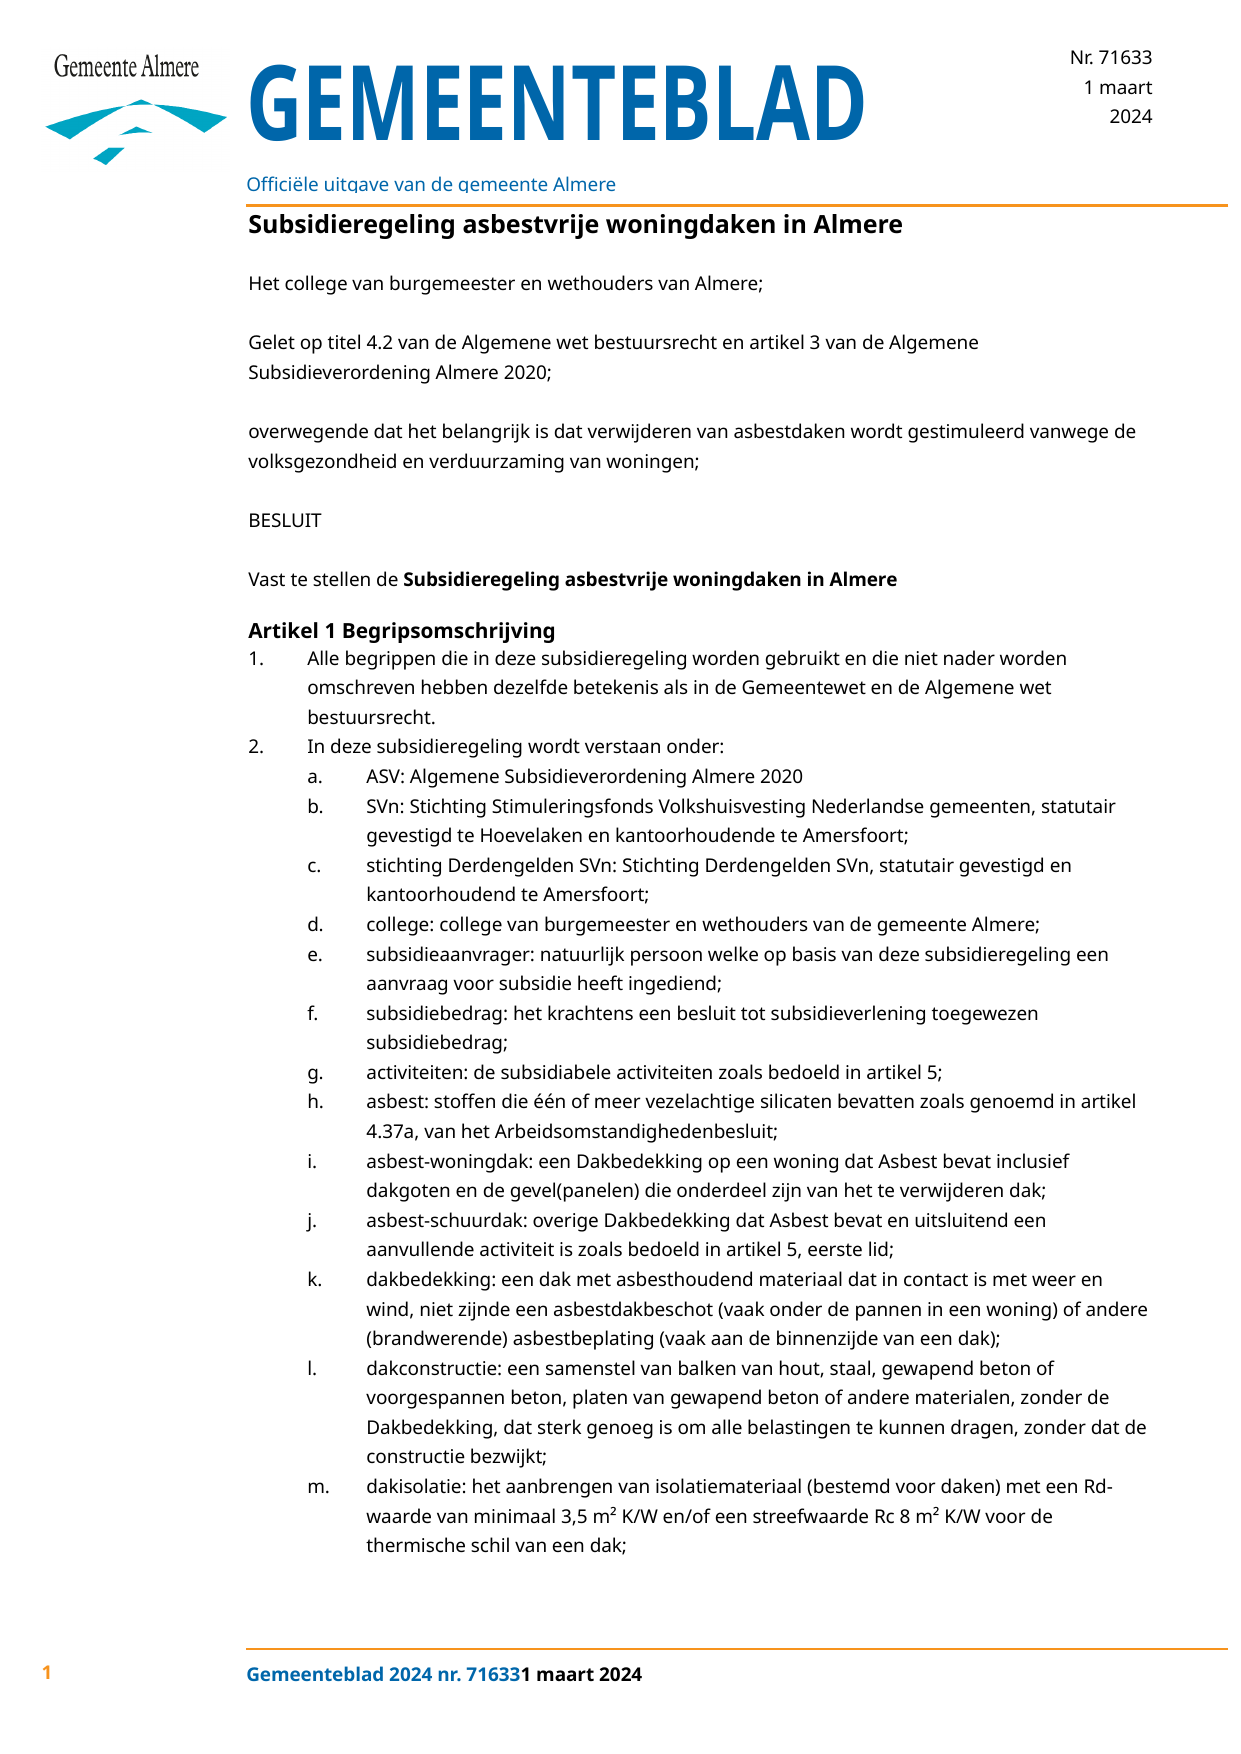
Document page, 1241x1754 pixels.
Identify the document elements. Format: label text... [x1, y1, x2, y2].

text Vast te stellen de Subsidieregeling asbestvrije woningdaken in Almere [248, 566, 1152, 592]
list stichting Derdengelden SVn: Stichting Derdengelden SVn, statutair gevestigd en kantoorhoudend te Amersfoort; [307, 852, 1152, 907]
text Het college van burgemeester en wethouders van Almere; [248, 270, 1152, 296]
list dakconstructie: een samenstel van balken van hout, staal, gewapend beton of voorgespannen beton, platen van gewapend beton of andere materialen, zonder de Dakbedekking, dat sterk genoeg is om alle belastingen te kunnen dragen, zonder dat de constructie bezwijkt; [307, 1355, 1152, 1469]
list subsidieaanvrager: natuurlijk persoon welke op basis van deze subsidieregeling een aanvraag voor subsidie heeft ingediend; [307, 941, 1152, 996]
list asbest-woningdak: een Dakbedekking op een woning dat Asbest bevat inclusief dakgoten en de gevel(panelen) die onderdeel zijn van het te verwijderen dak; [307, 1148, 1152, 1203]
list dakbedekking: een dak met asbesthoudend materiaal dat in contact is met weer en wind, niet zijnde een asbestdakbeschot (vaak onder de pannen in een woning) of andere (brandwerende) asbestbeplating (vaak aan de binnenzijde van een dak); [307, 1266, 1152, 1351]
list ASV: Algemene Subsidieverordening Almere 2020 [307, 763, 1152, 789]
list asbest: stoffen die één of meer vezelachtige silicaten bevatten zoals genoemd in artikel 4.37a, van het Arbeidsomstandighedenbesluit; [307, 1089, 1152, 1144]
list college: college van burgemeester en wethouders van de gemeente Almere; [307, 911, 1152, 937]
list dakisolatie: het aanbrengen van isolatiemateriaal (bestemd voor daken) met een Rd-waarde van minimaal 3,5 m² K/W en/of een streefwaarde Rc 8 m² K/W voor de thermische schil van een dak; [307, 1473, 1152, 1558]
list SVn: Stichting Stimuleringsfonds Volkshuisvesting Nederlandse gemeenten, statutair gevestigd te Hoevelaken en kantoorhoudende te Amersfoort; [307, 793, 1152, 848]
list subsidiebedrag: het krachtens een besluit tot subsidieverlening toegewezen subsidiebedrag; [307, 1000, 1152, 1055]
text Gelet op titel 4.2 van de Algemene wet bestuursrecht en artikel 3 van de Algemene Subsidieverordening Almere 2020; [248, 329, 1152, 385]
list asbest-schuurdak: overige Dakbedekking dat Asbest bevat en uitsluitend een aanvullende activiteit is zoals bedoeld in artikel 5, eerste lid; [307, 1207, 1152, 1262]
list activiteiten: de subsidiabele activiteiten zoals bedoeld in artikel 5; [307, 1059, 1152, 1085]
picture [41, 47, 231, 172]
text BESLUIT [248, 507, 1152, 533]
list In deze subsidieregeling wordt verstaan onder: [248, 734, 1152, 759]
text Subsidieregeling asbestvrije woningdaken in Almere [248, 207, 1152, 241]
list Alle begrippen die in deze subsidieregeling worden gebruikt en die niet nader worden omschreven hebben dezelfde betekenis als in de Gemeentewet en de Algemene wet bestuursrecht. [248, 645, 1152, 730]
text overwegende dat het belangrijk is dat verwijderen van asbestdaken wordt gestimuleerd vanwege de volksgezondheid en verduurzaming van woningen; [248, 418, 1152, 473]
text Artikel 1 Begripsomschrijving [248, 617, 1152, 645]
